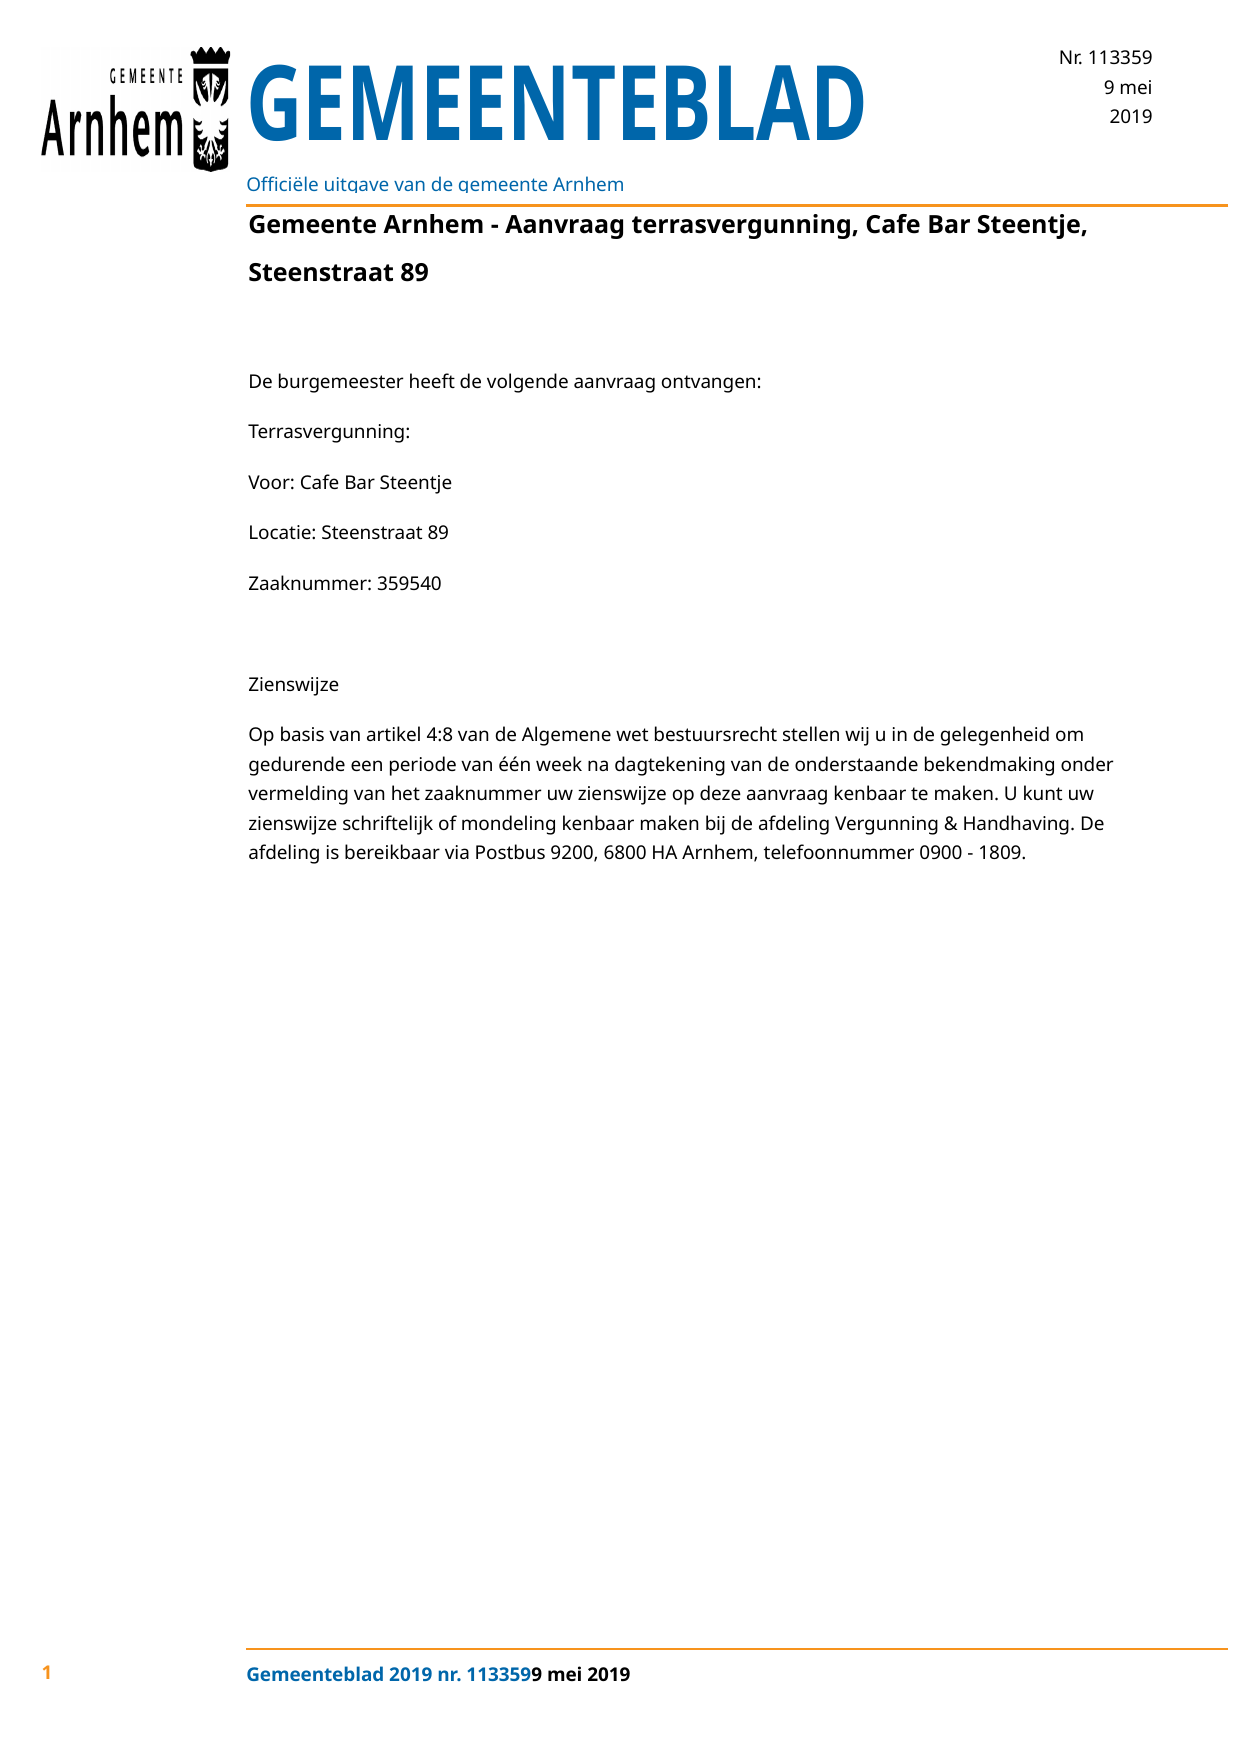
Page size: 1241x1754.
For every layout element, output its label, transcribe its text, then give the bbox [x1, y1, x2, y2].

text Voor: Cafe Bar Steentje [248, 469, 1152, 495]
text Zaaknummer: 359540 [248, 570, 1152, 596]
text Terrasvergunning: [248, 419, 1152, 444]
text Locatie: Steenstraat 89 [248, 519, 1152, 545]
text Gemeente Arnhem - Aanvraag terrasvergunning, Cafe Bar Steentje, Steenstraat 89 [248, 207, 1152, 288]
picture [41, 47, 231, 172]
text Zienswijze [248, 671, 1152, 697]
text Op basis van artikel 4:8 van de Algemene wet bestuursrecht stellen wij u in de gelegenheid om gedurende een periode van één week na dagtekening van de onderstaande bekendmaking onder vermelding van het zaaknummer uw zienswijze op deze aanvraag kenbaar te maken. U kunt uw zienswijze schriftelijk of mondeling kenbaar maken bij de afdeling Vergunning & Handhaving. De afdeling is bereikbaar via Postbus 9200, 6800 HA Arnhem, telefoonnummer 0900 - 1809. [248, 721, 1152, 865]
text De burgemeester heeft de volgende aanvraag ontvangen: [248, 368, 1152, 394]
